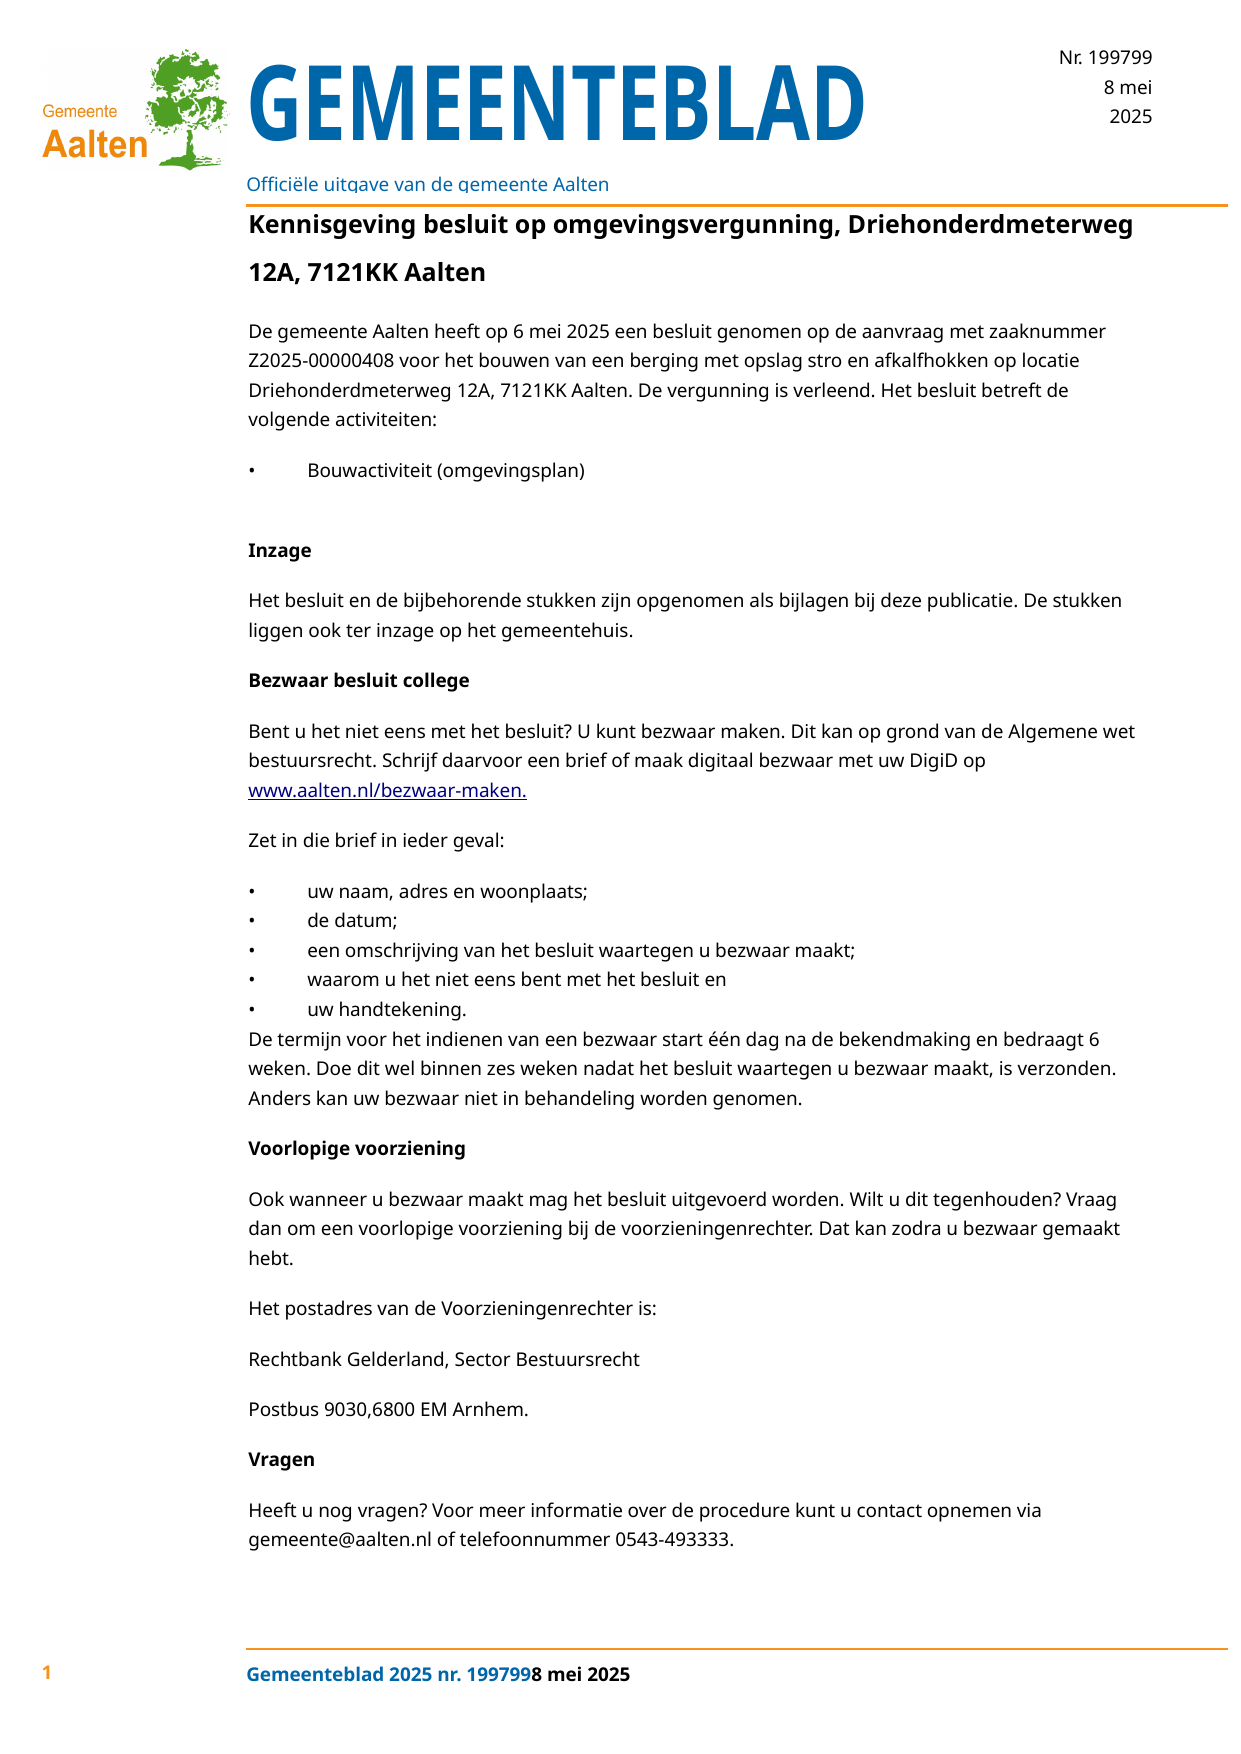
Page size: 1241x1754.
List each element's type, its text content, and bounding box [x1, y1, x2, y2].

list uw handtekening. [248, 996, 1152, 1022]
list uw naam, adres en woonplaats; [248, 878, 1152, 904]
text De termijn voor het indienen van een bezwaar start één dag na de bekendmaking en bedraagt 6 weken. Doe dit wel binnen zes weken nadat het besluit waartegen u bezwaar maakt, is verzonden. Anders kan uw bezwaar niet in behandeling worden genomen. [248, 1026, 1152, 1111]
text Het postadres van de Voorzieningenrechter is: [248, 1295, 1152, 1321]
list waarom u het niet eens bent met het besluit en [248, 967, 1152, 992]
list de datum; [248, 907, 1152, 933]
text Zet in die brief in ieder geval: [248, 827, 1152, 853]
text Ook wanneer u bezwaar maakt mag het besluit uitgevoerd worden. Wilt u dit tegenhouden? Vraag dan om een voorlopige voorziening bij de voorzieningenrechter. Dat kan zodra u bezwaar gemaakt hebt. [248, 1186, 1152, 1271]
text Bezwaar besluit college [248, 667, 1152, 693]
list een omschrijving van het besluit waartegen u bezwaar maakt; [248, 937, 1152, 963]
text Voorlopige voorziening [248, 1135, 1152, 1161]
text Postbus 9030,6800 EM Arnhem. [248, 1396, 1152, 1422]
text Bent u het niet eens met het besluit? U kunt bezwaar maken. Dit kan op grond van de Algemene wet bestuursrecht. Schrijf daarvoor een brief of maak digitaal bezwaar met uw DigiD op www.aalten.nl/bezwaar-maken. [248, 718, 1152, 803]
list Bouwactiviteit (omgevingsplan) [248, 457, 1152, 483]
picture [41, 47, 231, 172]
text Het besluit en de bijbehorende stukken zijn opgenomen als bijlagen bij deze publicatie. De stukken liggen ook ter inzage op het gemeentehuis. [248, 587, 1152, 643]
text De gemeente Aalten heeft op 6 mei 2025 een besluit genomen op de aanvraag met zaaknummer Z2025-00000408 voor het bouwen van een berging met opslag stro en afkalfhokken op locatie Driehonderdmeterweg 12A, 7121KK Aalten. De vergunning is verleend. Het besluit betreft de volgende activiteiten: [248, 318, 1152, 432]
text Inzage [248, 537, 1152, 563]
text Heeft u nog vragen? Voor meer informatie over de procedure kunt u contact opnemen via gemeente@aalten.nl of telefoonnummer 0543-493333. [248, 1497, 1152, 1552]
text Kennisgeving besluit op omgevingsvergunning, Driehonderdmeterweg 12A, 7121KK Aalten [248, 207, 1152, 288]
text Vragen [248, 1447, 1152, 1472]
text Rechtbank Gelderland, Sector Bestuursrecht [248, 1346, 1152, 1372]
